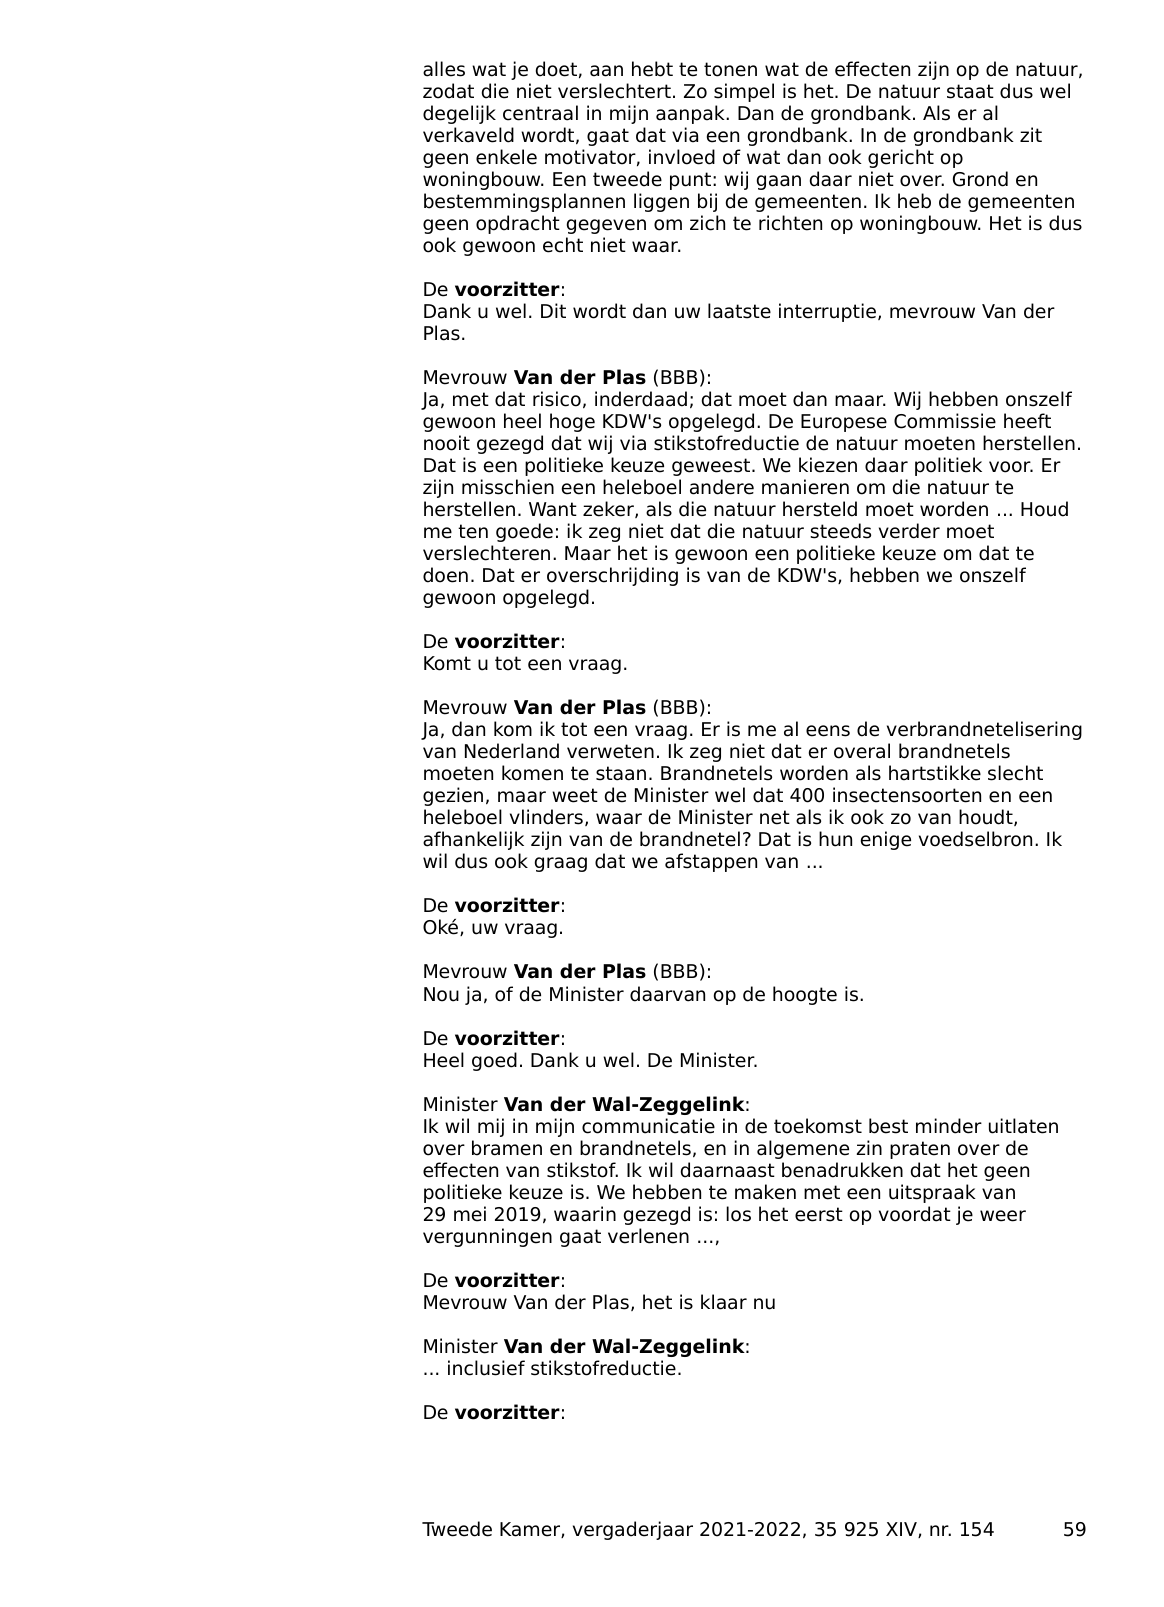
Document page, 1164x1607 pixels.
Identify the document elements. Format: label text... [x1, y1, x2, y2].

text ... inclusief stikstofreductie. [422, 1358, 1087, 1380]
text Oké, uw vraag. [422, 917, 1087, 939]
text De voorzitter: [422, 1402, 1087, 1424]
text Nou ja, of de Minister daarvan op de hoogte is. [422, 983, 1087, 1005]
text Ja, met dat risico, inderdaad; dat moet dan maar. Wij hebben onszelf gewoon heel hoge KDW's opgelegd. De Europese Commissie heeft nooit gezegd dat wij via stikstofreductie de natuur moeten herstellen. Dat is een politieke keuze geweest. We kiezen daar politiek voor. Er zijn misschien een heleboel andere manieren om die natuur te herstellen. Want zeker, als die natuur hersteld moet worden ... Houd me ten goede: ik zeg niet dat die natuur steeds verder moet verslechteren. Maar het is gewoon een politieke keuze om dat te doen. Dat er overschrijding is van de KDW's, hebben we onszelf gewoon opgelegd. [422, 389, 1087, 609]
text Ja, dan kom ik tot een vraag. Er is me al eens de verbrandnetelisering van Nederland verweten. Ik zeg niet dat er overal brandnetels moeten komen te staan. Brandnetels worden als hartstikke slecht gezien, maar weet de Minister wel dat 400 insectensoorten en een heleboel vlinders, waar de Minister net als ik ook zo van houdt, afhankelijk zijn van de brandnetel? Dat is hun enige voedselbron. Ik wil dus ook graag dat we afstappen van ... [422, 719, 1087, 873]
text Ik wil mij in mijn communicatie in de toekomst best minder uitlaten over bramen en brandnetels, en in algemene zin praten over de effecten van stikstof. Ik wil daarnaast benadrukken dat het geen politieke keuze is. We hebben te maken met een uitspraak van 29 mei 2019, waarin gezegd is: los het eerst op voordat je weer vergunningen gaat verlenen ..., [422, 1116, 1087, 1248]
text Mevrouw Van der Plas, het is klaar nu [422, 1292, 1087, 1314]
text Minister Van der Wal-Zeggelink: [422, 1336, 1087, 1358]
text Mevrouw Van der Plas (BBB): [422, 961, 1087, 983]
text Mevrouw Van der Plas (BBB): [422, 367, 1087, 389]
text Dank u wel. Dit wordt dan uw laatste interruptie, mevrouw Van der Plas. [422, 301, 1087, 345]
text De voorzitter: [422, 895, 1087, 917]
text Minister Van der Wal-Zeggelink: [422, 1094, 1087, 1116]
text Komt u tot een vraag. [422, 653, 1087, 675]
text Mevrouw Van der Plas (BBB): [422, 697, 1087, 719]
text Heel goed. Dank u wel. De Minister. [422, 1049, 1087, 1072]
text De voorzitter: [422, 1270, 1087, 1292]
text alles wat je doet, aan hebt te tonen wat de effecten zijn op de natuur, zodat die niet verslechtert. Zo simpel is het. De natuur staat dus wel degelijk centraal in mijn aanpak. Dan de grondbank. Als er al verkaveld wordt, gaat dat via een grondbank. In de grondbank zit geen enkele motivator, invloed of wat dan ook gericht op woningbouw. Een tweede punt: wij gaan daar niet over. Grond en bestemmingsplannen liggen bij de gemeenten. Ik heb de gemeenten geen opdracht gegeven om zich te richten op woningbouw. Het is dus ook gewoon echt niet waar. [422, 59, 1087, 257]
text De voorzitter: [422, 1028, 1087, 1049]
text De voorzitter: [422, 279, 1087, 301]
text De voorzitter: [422, 631, 1087, 653]
